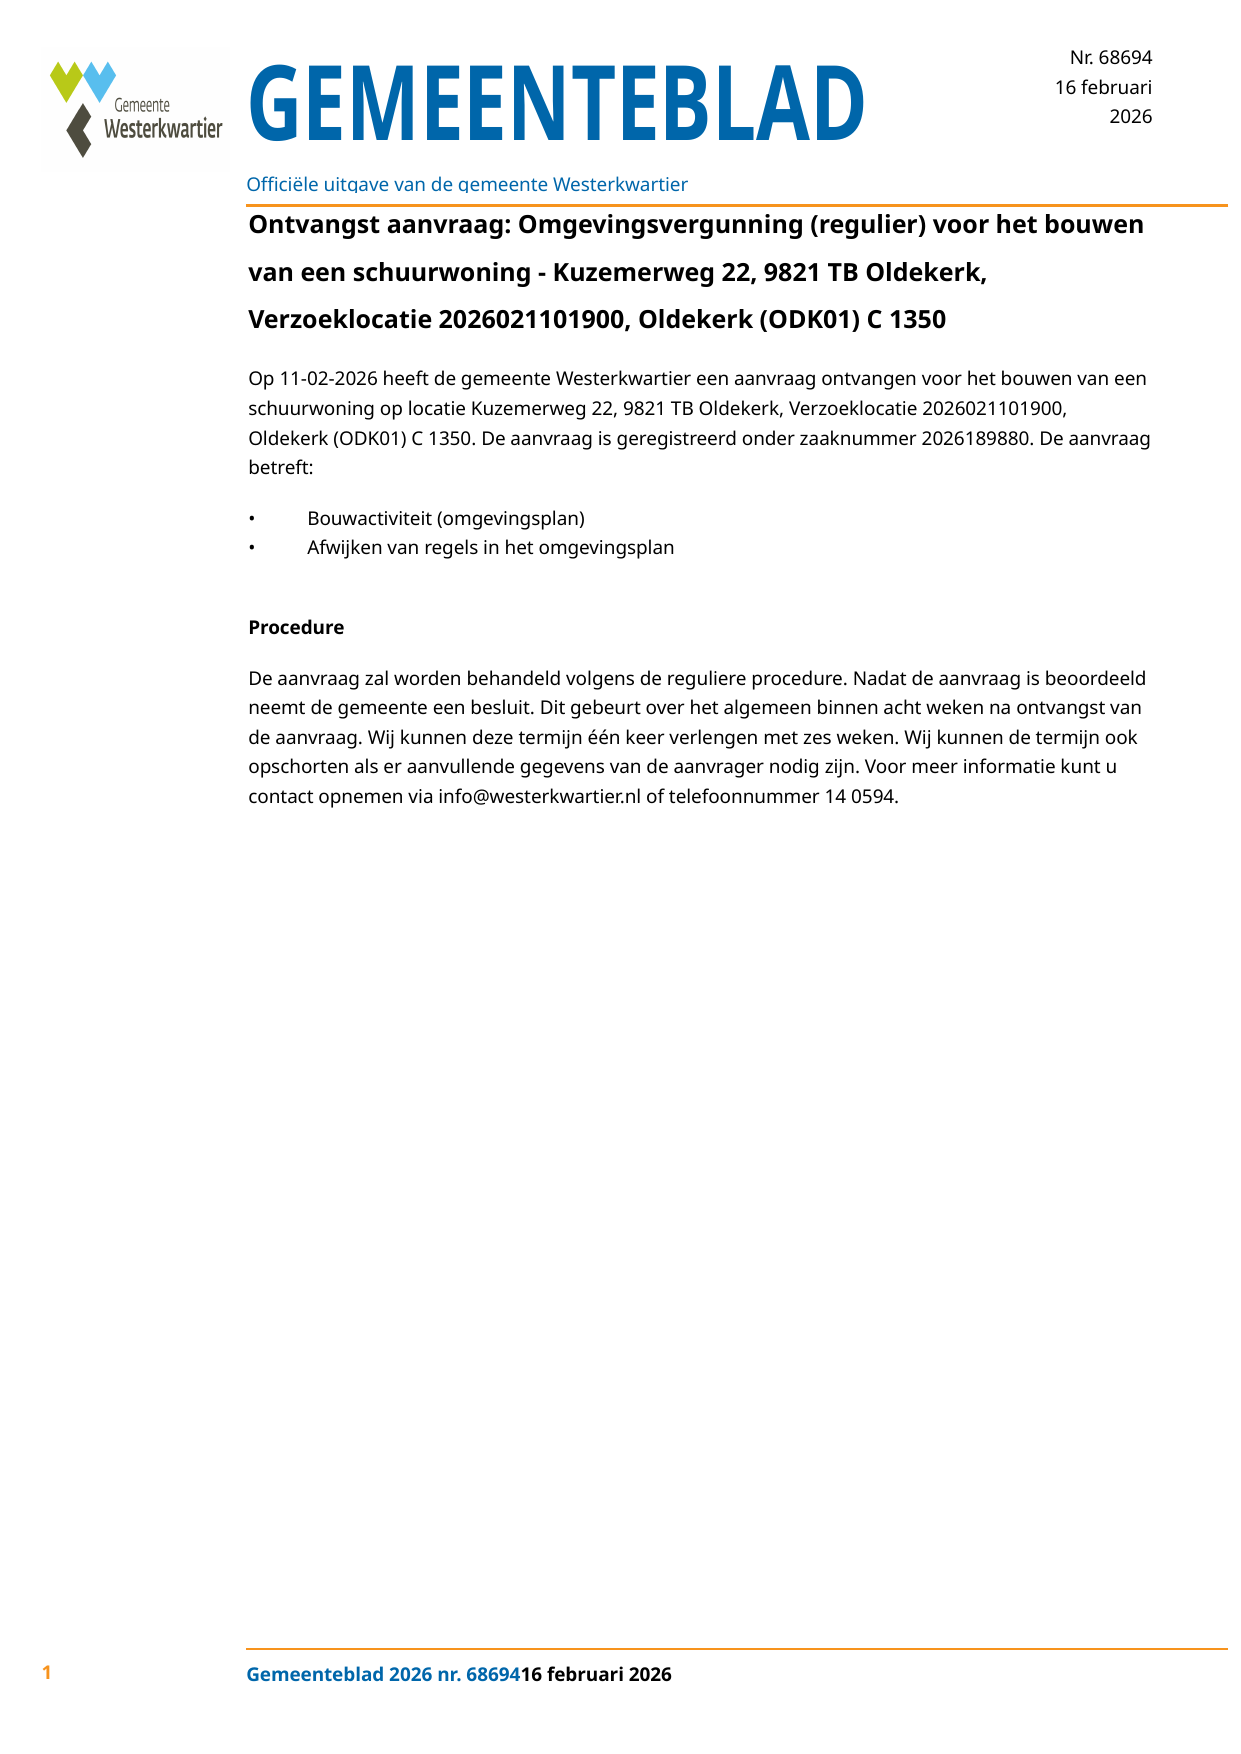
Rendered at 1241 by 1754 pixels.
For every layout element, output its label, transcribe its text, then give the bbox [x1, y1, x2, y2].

text Op 11-02-2026 heeft de gemeente Westerkwartier een aanvraag ontvangen voor het bouwen van een schuurwoning op locatie Kuzemerweg 22, 9821 TB Oldekerk, Verzoeklocatie 2026021101900, Oldekerk (ODK01) C 1350. De aanvraag is geregistreerd onder zaaknummer 2026189880. De aanvraag betreft: [248, 366, 1152, 480]
list Bouwactiviteit (omgevingsplan) [248, 505, 1152, 530]
text Ontvangst aanvraag: Omgevingsvergunning (regulier) voor het bouwen van een schuurwoning - Kuzemerweg 22, 9821 TB Oldekerk, Verzoeklocatie 2026021101900, Oldekerk (ODK01) C 1350 [248, 207, 1152, 336]
list Afwijken van regels in het omgevingsplan [248, 534, 1152, 560]
text De aanvraag zal worden behandeld volgens de reguliere procedure. Nadat de aanvraag is beoordeeld neemt de gemeente een besluit. Dit gebeurt over het algemeen binnen acht weken na ontvangst van de aanvraag. Wij kunnen deze termijn één keer verlengen met zes weken. Wij kunnen de termijn ook opschorten als er aanvullende gegevens van de aanvrager nodig zijn. Voor meer informatie kunt u contact opnemen via info@westerkwartier.nl of telefoonnummer 14 0594. [248, 665, 1152, 809]
picture [41, 47, 231, 172]
text Procedure [248, 614, 1152, 640]
